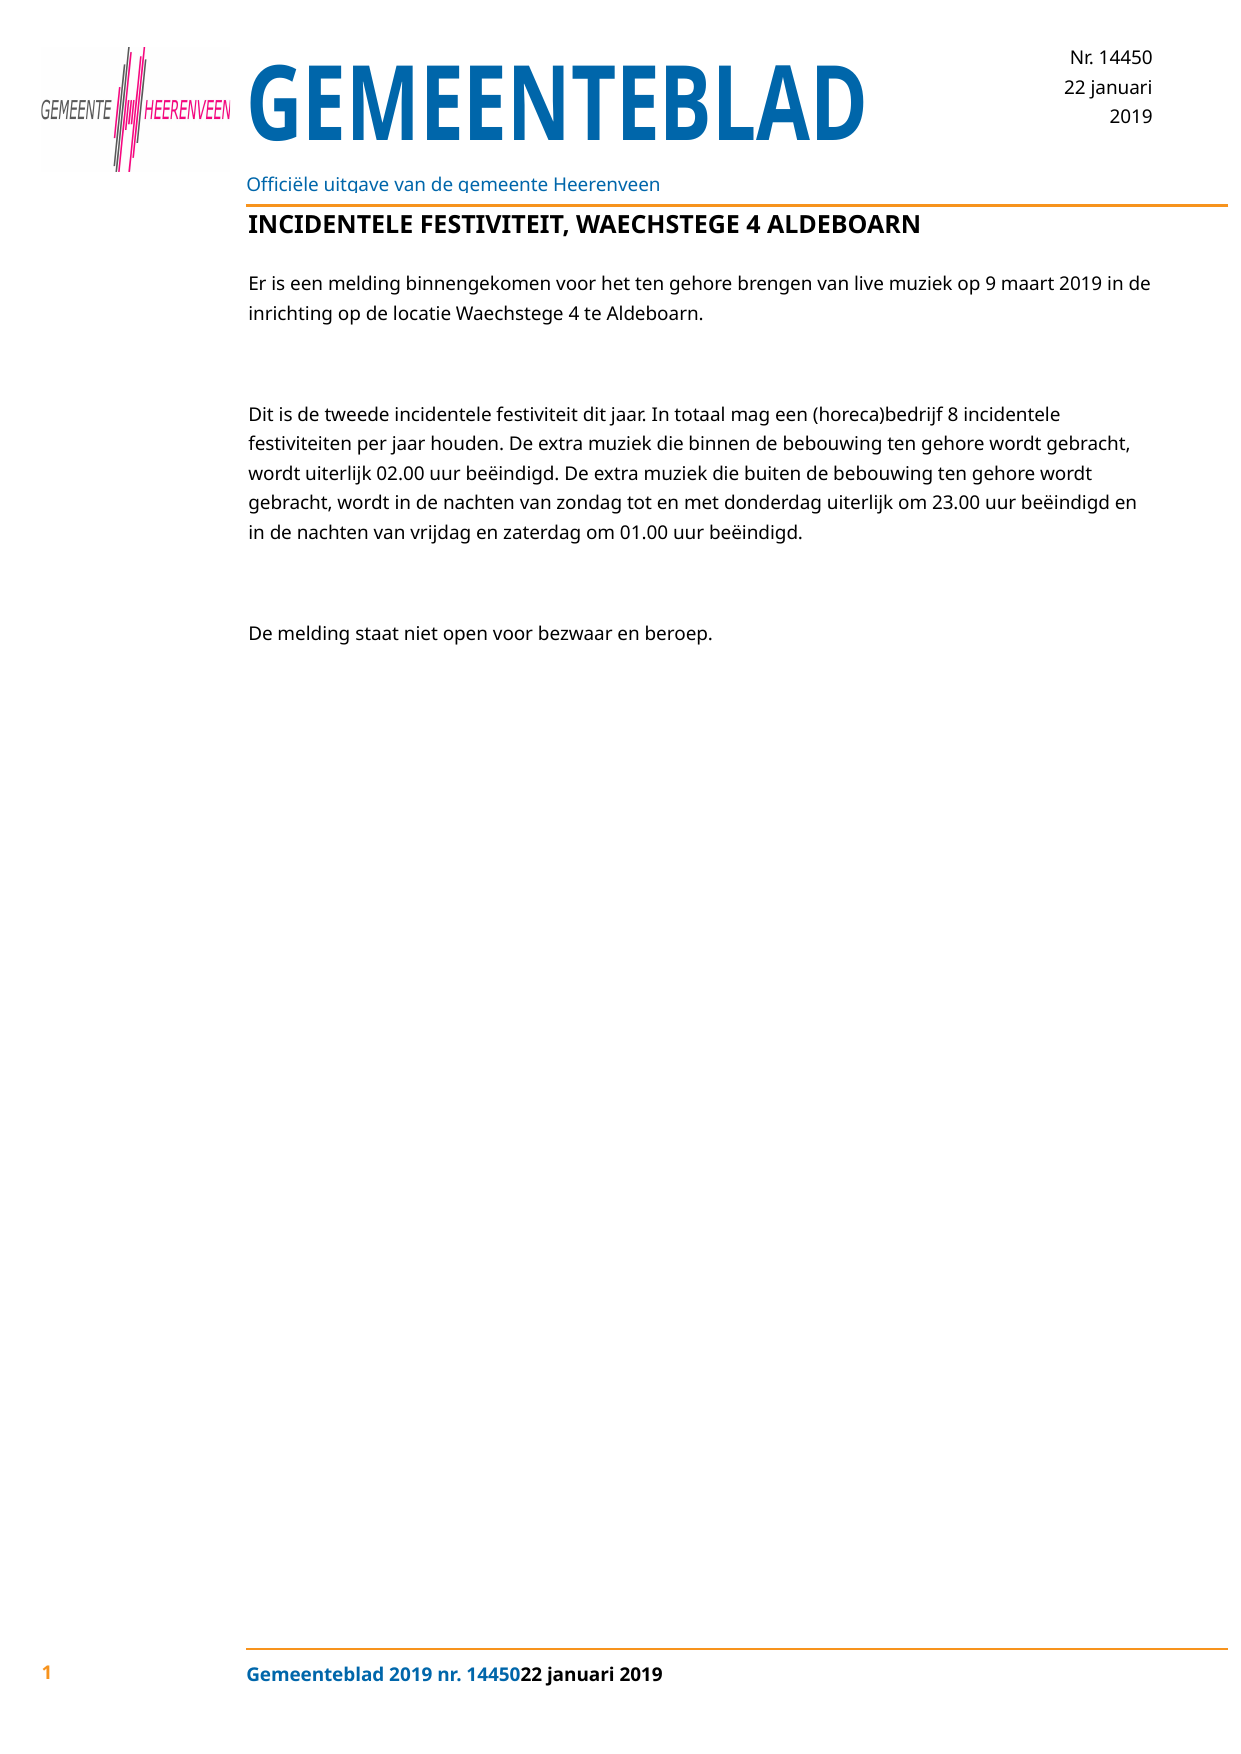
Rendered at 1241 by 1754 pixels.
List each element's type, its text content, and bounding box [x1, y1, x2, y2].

text INCIDENTELE FESTIVITEIT, WAECHSTEGE 4 ALDEBOARN [248, 207, 1152, 241]
picture [41, 47, 231, 172]
text Er is een melding binnengekomen voor het ten gehore brengen van live muziek op 9 maart 2019 in de inrichting op de locatie Waechstege 4 te Aldeboarn. [248, 270, 1152, 326]
text De melding staat niet open voor bezwaar en beroep. [248, 620, 1152, 646]
text Dit is de tweede incidentele festiviteit dit jaar. In totaal mag een (horeca)bedrijf 8 incidentele festiviteiten per jaar houden. De extra muziek die binnen de bebouwing ten gehore wordt gebracht, wordt uiterlijk 02.00 uur beëindigd. De extra muziek die buiten de bebouwing ten gehore wordt gebracht, wordt in de nachten van zondag tot en met donderdag uiterlijk om 23.00 uur beëindigd en in de nachten van vrijdag en zaterdag om 01.00 uur beëindigd. [248, 401, 1152, 545]
